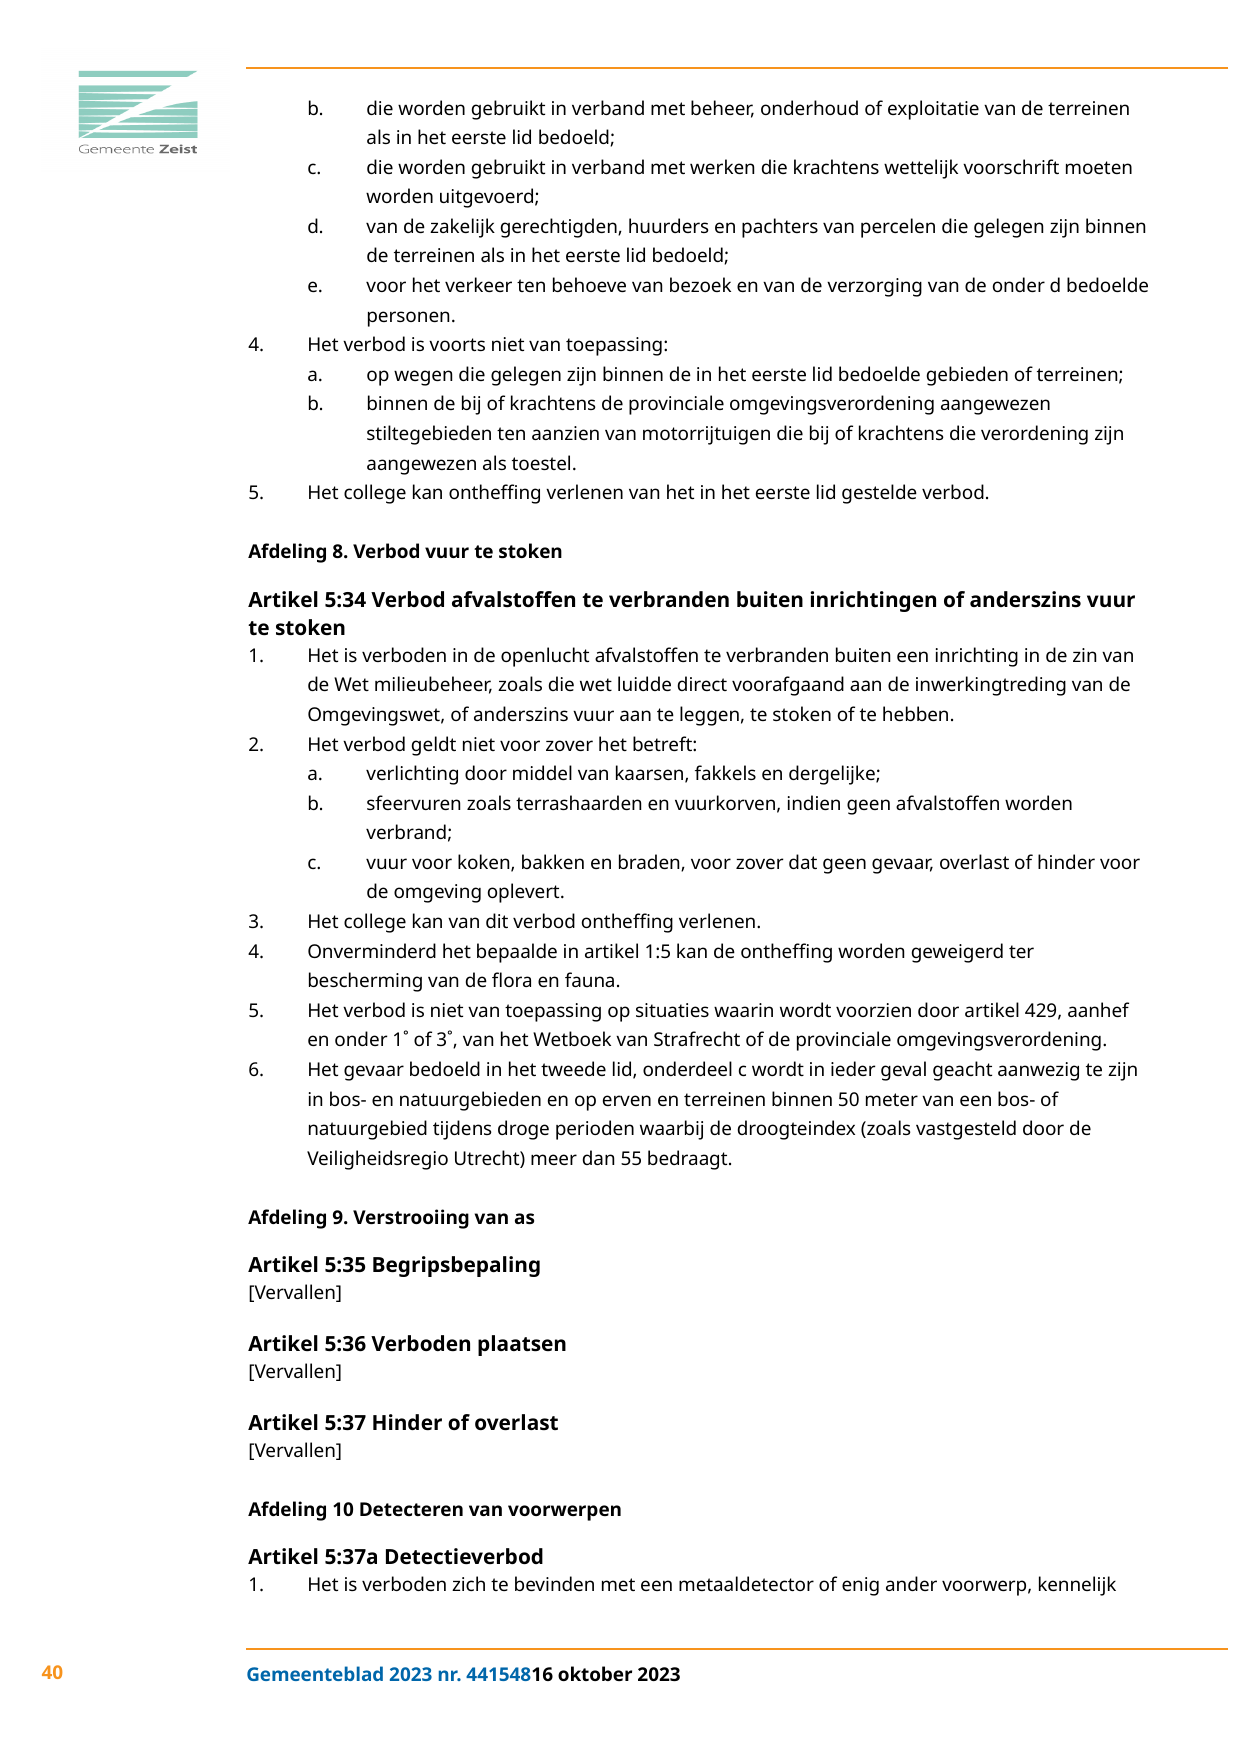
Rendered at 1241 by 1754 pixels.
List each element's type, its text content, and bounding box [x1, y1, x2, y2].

list Het gevaar bedoeld in het tweede lid, onderdeel c wordt in ieder geval geacht aanwezig te zijn in bos- en natuurgebieden en op erven en terreinen binnen 50 meter van een bos- of natuurgebied tijdens droge perioden waarbij de droogteindex (zoals vastgesteld door de Veiligheidsregio Utrecht) meer dan 55 bedraagt. [248, 1056, 1152, 1171]
list sfeervuren zoals terrashaarden en vuurkorven, indien geen afvalstoffen worden verbrand; [307, 790, 1152, 845]
text [Vervallen] [248, 1358, 1152, 1384]
text Afdeling 9. Verstrooiing van as [248, 1204, 1152, 1230]
text Artikel 5:36 Verboden plaatsen [248, 1329, 1152, 1358]
text Artikel 5:35 Begripsbepaling [248, 1251, 1152, 1279]
text Afdeling 8. Verbod vuur te stoken [248, 538, 1152, 564]
text Afdeling 10 Detecteren van voorwerpen [248, 1496, 1152, 1522]
list verlichting door middel van kaarsen, fakkels en dergelijke; [307, 760, 1152, 786]
text Artikel 5:37a Detectieverbod [248, 1542, 1152, 1571]
list Het verbod geldt niet voor zover het betreft: [248, 731, 1152, 756]
text Artikel 5:37 Hinder of overlast [248, 1408, 1152, 1437]
text Artikel 5:34 Verbod afvalstoffen te verbranden buiten inrichtingen of anderszins vuur te stoken [248, 585, 1152, 642]
list van de zakelijk gerechtigden, huurders en pachters van percelen die gelegen zijn binnen de terreinen als in het eerste lid bedoeld; [307, 213, 1152, 268]
list Het is verboden zich te bevinden met een metaaldetector of enig ander voorwerp, kennelijk [248, 1571, 1152, 1597]
list Het verbod is voorts niet van toepassing: [248, 331, 1152, 357]
list op wegen die gelegen zijn binnen de in het eerste lid bedoelde gebieden of terreinen; [307, 361, 1152, 387]
list binnen de bij of krachtens de provinciale omgevingsverordening aangewezen stiltegebieden ten aanzien van motorrijtuigen die bij of krachtens die verordening zijn aangewezen als toestel. [307, 391, 1152, 476]
list Het verbod is niet van toepassing op situaties waarin wordt voorzien door artikel 429, aanhef en onder 1˚ of 3˚, van het Wetboek van Strafrecht of de provinciale omgevingsverordening. [248, 997, 1152, 1052]
list Het college kan ontheffing verlenen van het in het eerste lid gestelde verbod. [248, 479, 1152, 505]
list voor het verkeer ten behoeve van bezoek en van de verzorging van de onder d bedoelde personen. [307, 272, 1152, 328]
list vuur voor koken, bakken en braden, voor zover dat geen gevaar, overlast of hinder voor de omgeving oplevert. [307, 849, 1152, 904]
list die worden gebruikt in verband met beheer, onderhoud of exploitatie van de terreinen als in het eerste lid bedoeld; [307, 95, 1152, 150]
text [Vervallen] [248, 1279, 1152, 1305]
list Het is verboden in de openlucht afvalstoffen te verbranden buiten een inrichting in de zin van de Wet milieubeheer, zoals die wet luidde direct voorafgaand aan de inwerkingtreding van de Omgevingswet, of anderszins vuur aan te leggen, te stoken of te hebben. [248, 642, 1152, 727]
text [Vervallen] [248, 1437, 1152, 1462]
list Het college kan van dit verbod ontheffing verlenen. [248, 908, 1152, 934]
list die worden gebruikt in verband met werken die krachtens wettelijk voorschrift moeten worden uitgevoerd; [307, 154, 1152, 209]
picture [41, 47, 231, 172]
list Onverminderd het bepaalde in artikel 1:5 kan de ontheffing worden geweigerd ter bescherming van de flora en fauna. [248, 938, 1152, 993]
